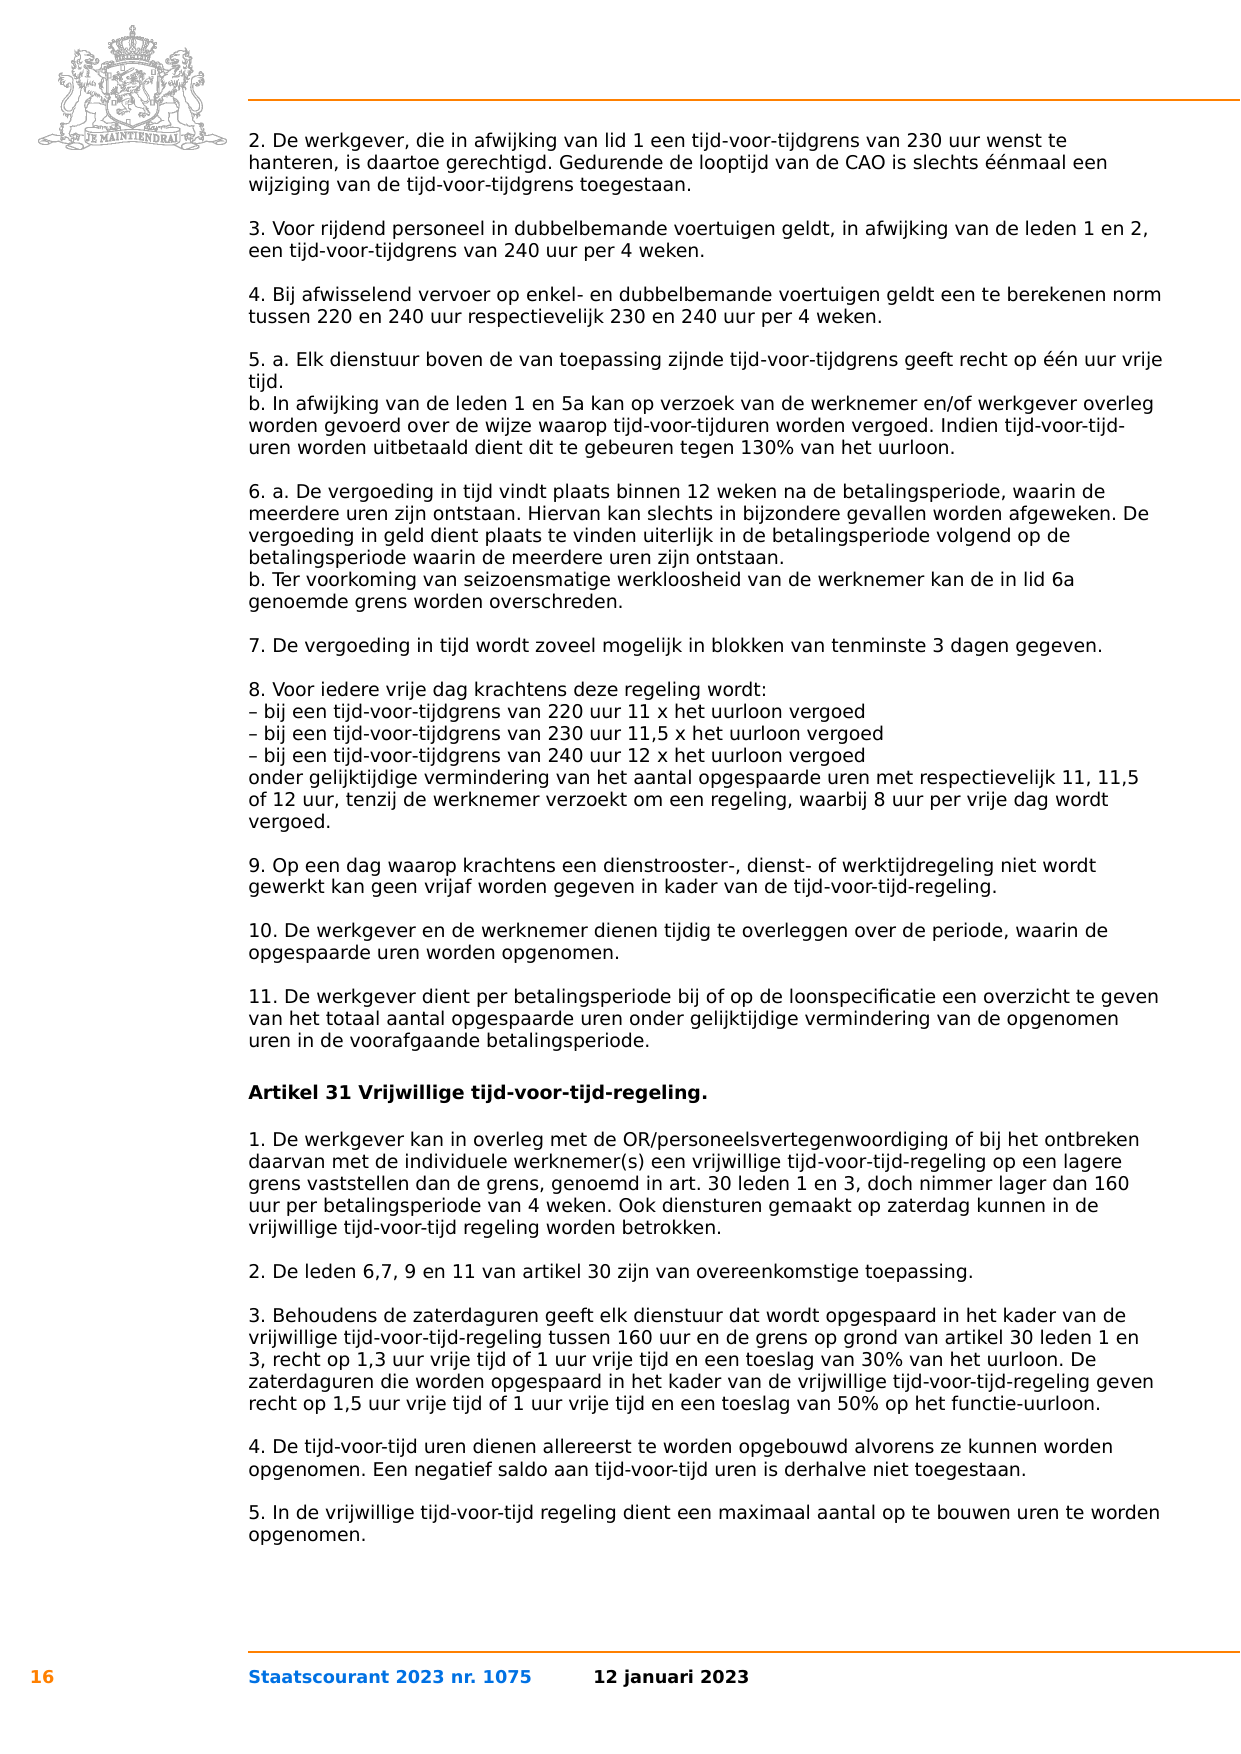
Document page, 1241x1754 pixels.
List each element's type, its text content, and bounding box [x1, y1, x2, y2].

text b. Ter voorkoming van seizoensmatige werkloosheid van de werknemer kan de in lid 6a genoemde grens worden overschreden. [248, 569, 1163, 613]
text 2. De leden 6,7, 9 en 11 van artikel 30 zijn van overeenkomstige toepassing. [248, 1261, 1163, 1283]
text 5. In de vrijwillige tijd-voor-tijd regeling dient een maximaal aantal op te bouwen uren te worden opgenomen. [248, 1502, 1163, 1546]
text 10. De werkgever en de werknemer dienen tijdig te overleggen over de periode, waarin de opgespaarde uren worden opgenomen. [248, 920, 1163, 964]
text – bij een tijd‑voor‑tijdgrens van 230 uur 11,5 x het uurloon vergoed [248, 723, 1163, 745]
text 8. Voor iedere vrije dag krachtens deze regeling wordt: [248, 679, 1163, 701]
text 2. De werkgever, die in afwijking van lid 1 een tijd‑voor‑tijdgrens van 230 uur wenst te hanteren, is daartoe gerechtigd. Gedurende de looptijd van de CAO is slechts éénmaal een wijziging van de tijd-voor‑tijdgrens toegestaan. [248, 130, 1163, 196]
text onder gelijktijdige vermindering van het aantal opgespaarde uren met respectievelijk 11, 11,5 of 12 uur, tenzij de werknemer verzoekt om een regeling, waarbij 8 uur per vrije dag wordt vergoed. [248, 767, 1163, 833]
text 9. Op een dag waarop krachtens een dienstrooster‑, dienst‑ of werktijdregeling niet wordt gewerkt kan geen vrijaf worden gegeven in kader van de tijd‑voor-tijd-regeling. [248, 854, 1163, 898]
text 6. a. De vergoeding in tijd vindt plaats binnen 12 weken na de betalingsperiode, waarin de meerdere uren zijn ontstaan. Hiervan kan slechts in bijzondere gevallen worden afgeweken. De vergoeding in geld dient plaats te vinden uiterlijk in de betalingsperiode volgend op de betalingsperiode waarin de meerdere uren zijn ontstaan. [248, 481, 1163, 569]
text 5. a. Elk dienstuur boven de van toepassing zijnde tijd‑voor‑tijdgrens geeft recht op één uur vrije tijd. [248, 349, 1163, 393]
text – bij een tijd‑voor‑tijdgrens van 220 uur 11 x het uurloon vergoed [248, 701, 1163, 723]
text b. In afwijking van de leden 1 en 5a kan op verzoek van de werknemer en/of werkgever overleg worden gevoerd over de wijze waarop tijd-voor-tijduren worden vergoed. Indien tijd-voor-tijd-uren worden uitbetaald dient dit te gebeuren tegen 130% van het uurloon. [248, 393, 1163, 459]
subtitle Artikel 31 Vrijwillige tijd‑voor‑tijd‑regeling. [248, 1082, 1163, 1104]
text – bij een tijd‑voor‑tijdgrens van 240 uur 12 x het uurloon vergoed [248, 745, 1163, 767]
text 11. De werkgever dient per betalingsperiode bij of op de loonspecificatie een overzicht te geven van het totaal aantal opgespaarde uren onder gelijktijdige vermindering van de opgenomen uren in de voorafgaande betalingsperiode. [248, 986, 1163, 1052]
text 4. Bij afwisselend vervoer op enkel‑ en dubbelbemande voertuigen geldt een te berekenen norm tussen 220 en 240 uur respectievelijk 230 en 240 uur per 4 weken. [248, 283, 1163, 327]
text 1. De werkgever kan in overleg met de OR/personeelsvertegenwoordiging of bij het ontbreken daarvan met de individuele werknemer(s) een vrijwillige tijd‑voor‑tijd‑regeling op een lagere grens vaststellen dan de grens, genoemd in art. 30 leden 1 en 3, doch nimmer lager dan 160 uur per betalingsperiode van 4 weken. Ook diensturen gemaakt op zaterdag kunnen in de vrijwillige tijd-voor-tijd regeling worden betrokken. [248, 1129, 1163, 1239]
text 3. Behoudens de zaterdaguren geeft elk dienstuur dat wordt opgespaard in het kader van de vrijwillige tijd‑voor‑tijd‑regeling tussen 160 uur en de grens op grond van artikel 30 leden 1 en 3, recht op 1,3 uur vrije tijd of 1 uur vrije tijd en een toeslag van 30% van het uurloon. De zaterdaguren die worden opgespaard in het kader van de vrijwillige tijd-voor-tijd-regeling geven recht op 1,5 uur vrije tijd of 1 uur vrije tijd en een toeslag van 50% op het functie-uurloon. [248, 1305, 1163, 1414]
text 7. De vergoeding in tijd wordt zoveel mogelijk in blokken van tenminste 3 dagen gegeven. [248, 635, 1163, 657]
picture [38, 25, 227, 150]
text 3. Voor rijdend personeel in dubbelbemande voertuigen geldt, in afwijking van de leden 1 en 2, een tijd‑voor‑tijdgrens van 240 uur per 4 weken. [248, 218, 1163, 262]
text 4. De tijd-voor-tijd uren dienen allereerst te worden opgebouwd alvorens ze kunnen worden opgenomen. Een negatief saldo aan tijd-voor-tijd uren is derhalve niet toegestaan. [248, 1436, 1163, 1480]
